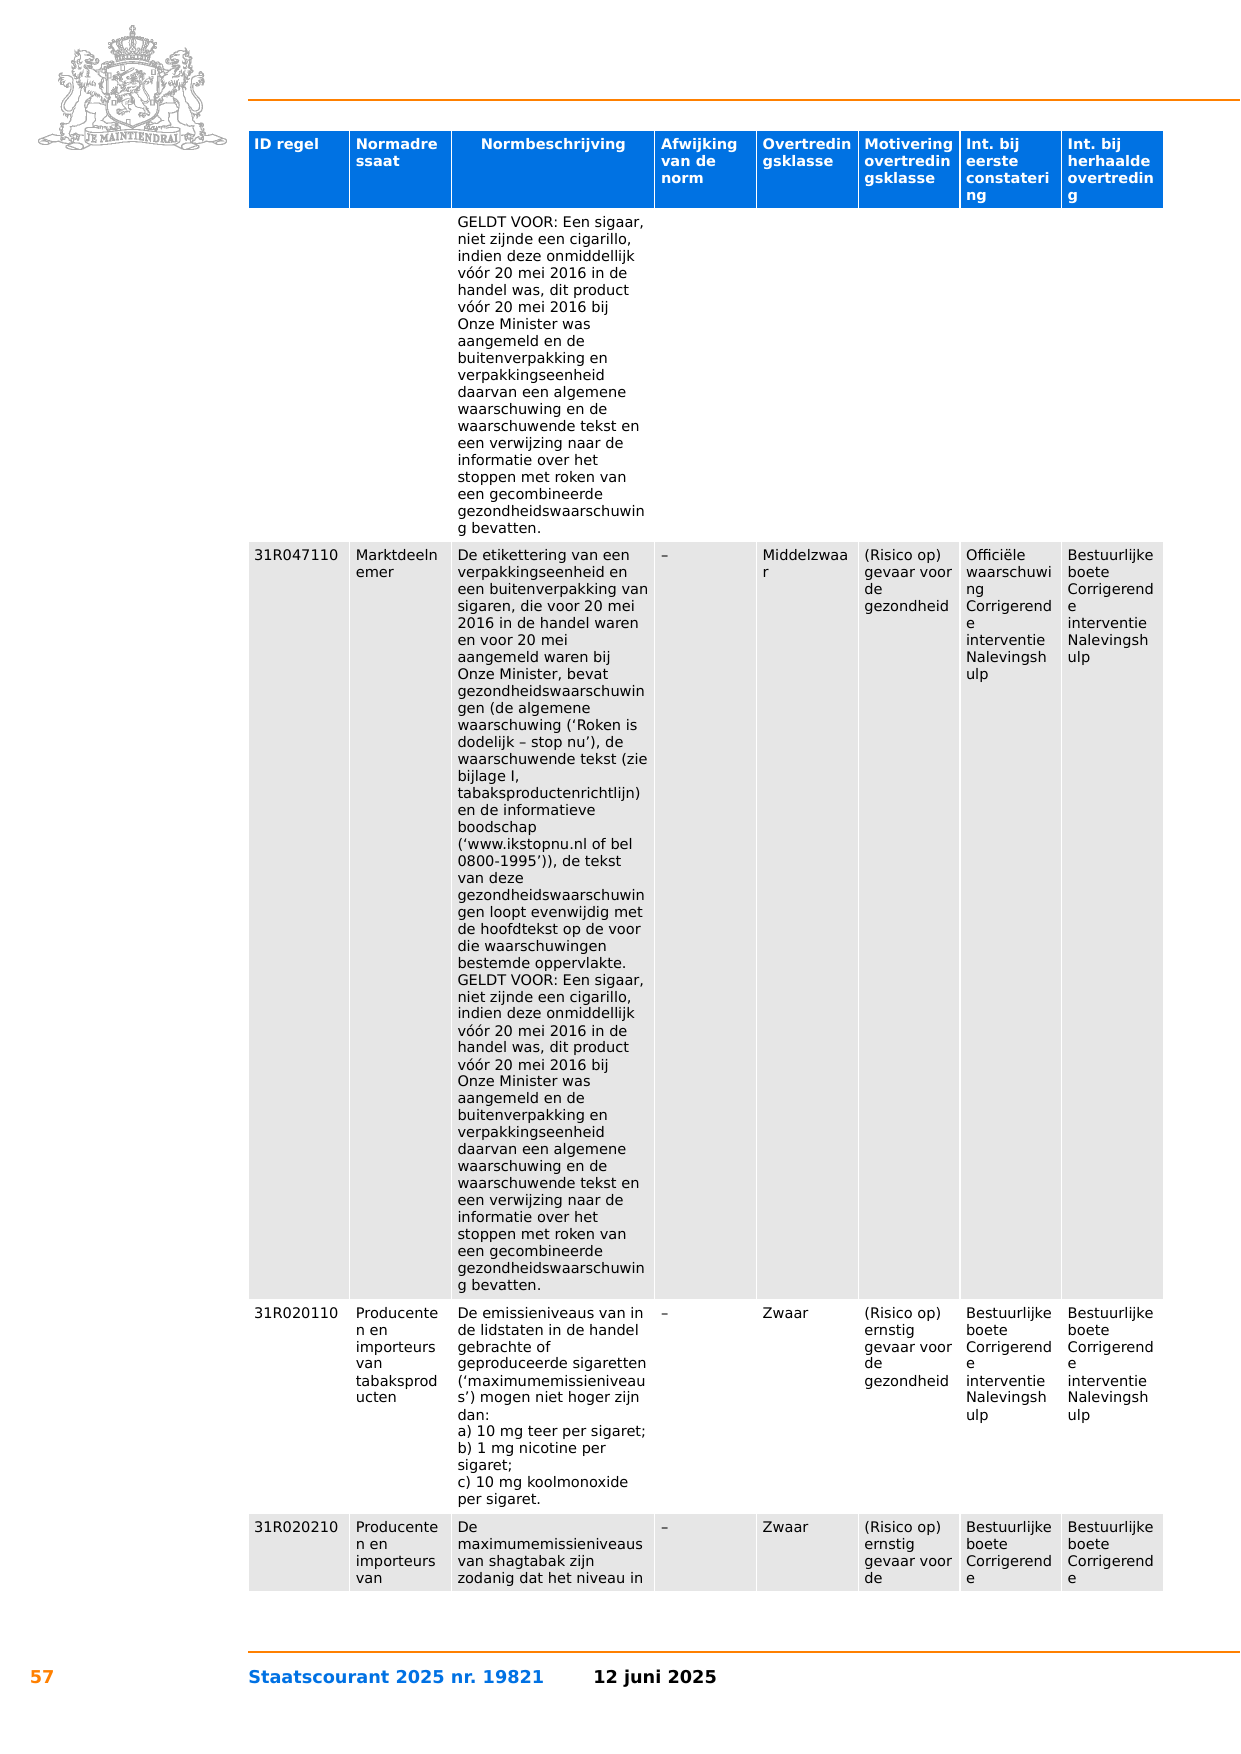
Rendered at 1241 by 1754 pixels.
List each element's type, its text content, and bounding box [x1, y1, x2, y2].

table_cell 31R020210 [249, 1514, 349, 1591]
table_cell Zwaar [757, 1300, 858, 1513]
table_cell [249, 209, 349, 541]
table_cell (Risico op) ernstig gevaar voor de [859, 1514, 959, 1591]
table_cell [961, 209, 1061, 541]
table_header Overtredingsklasse [757, 131, 858, 208]
table_cell Bestuurlijke boete Corrigerende interventie Nalevingshulp [961, 1300, 1061, 1513]
table_header Normbeschrijving [452, 131, 654, 208]
table_cell Bestuurlijke boete Corrigerende [1062, 1514, 1163, 1591]
table_header ID regel [249, 131, 349, 208]
table_header Motivering overtredingsklasse [859, 131, 959, 208]
table_header Int. bij herhaalde overtreding [1062, 131, 1163, 208]
table_cell Officiële waarschuwing Corrigerende interventie Nalevingshulp [961, 542, 1061, 1299]
table_cell – [655, 542, 756, 1299]
table_cell Middelzwaar [757, 542, 858, 1299]
table_cell Bestuurlijke boete Corrigerende interventie Nalevingshulp [1062, 542, 1163, 1299]
table_cell GELDT VOOR: Een sigaar, niet zijnde een cigarillo, indien deze onmiddellijk vóór 20 mei 2016 in de handel was, dit product vóór 20 mei 2016 bij Onze Minister was aangemeld en de buitenverpakking en verpakkingseenheid daarvan een algemene waarschuwing en de waarschuwende tekst en een verwijzing naar de informatie over het stoppen met roken van een gecombineerde gezondheidswaarschuwing bevatten. [452, 209, 654, 541]
table_cell 31R047110 [249, 542, 349, 1299]
table_cell Bestuurlijke boete Corrigerende interventie Nalevingshulp [1062, 1300, 1163, 1513]
table_cell Bestuurlijke boete Corrigerende [961, 1514, 1061, 1591]
table_cell Producenten en importeurs van [350, 1514, 451, 1591]
table_cell [757, 209, 858, 541]
table_cell De maximumemissieniveaus van shagtabak zijn zodanig dat het niveau in [452, 1514, 654, 1591]
table_header Afwijking van de norm [655, 131, 756, 208]
table_cell Zwaar [757, 1514, 858, 1591]
table_header Int. bij eerste constatering [961, 131, 1061, 208]
table_cell De etikettering van een verpakkingseenheid en een buitenverpakking van sigaren, die voor 20 mei 2016 in de handel waren en voor 20 mei aangemeld waren bij Onze Minister, bevat gezondheidswaarschuwingen (de algemene waarschuwing (‘Roken is dodelijk – stop nu’), de waarschuwende tekst (zie bijlage I, tabaksproductenrichtlijn) en de informatieve boodschap (‘www.ikstopnu.nl of bel 0800-1995’)), de tekst van deze gezondheidswaarschuwingen loopt evenwijdig met de hoofdtekst op de voor die waarschuwingen bestemde oppervlakte. GELDT VOOR: Een sigaar, niet zijnde een cigarillo, indien deze onmiddellijk vóór 20 mei 2016 in de handel was, dit product vóór 20 mei 2016 bij Onze Minister was aangemeld en de buitenverpakking en verpakkingseenheid daarvan een algemene waarschuwing en de waarschuwende tekst en een verwijzing naar de informatie over het stoppen met roken van een gecombineerde gezondheidswaarschuwing bevatten. [452, 542, 654, 1299]
table_cell [1062, 209, 1163, 541]
table_cell (Risico op) ernstig gevaar voor de gezondheid [859, 1300, 959, 1513]
table_cell [350, 209, 451, 541]
table_cell (Risico op) gevaar voor de gezondheid [859, 542, 959, 1299]
table_header Normadressaat [350, 131, 451, 208]
table_cell De emissieniveaus van in de lidstaten in de handel gebrachte of geproduceerde sigaretten (‘maximumemissieniveaus’) mogen niet hoger zijn dan: a) 10 mg teer per sigaret; b) 1 mg nicotine per sigaret; c) 10 mg koolmonoxide per sigaret. [452, 1300, 654, 1513]
table_cell [859, 209, 959, 541]
table_cell – [655, 1514, 756, 1591]
table_cell [655, 209, 756, 541]
table_cell – [655, 1300, 756, 1513]
table_cell Producenten en importeurs van tabaksproducten [350, 1300, 451, 1513]
table_cell Marktdeelnemer [350, 542, 451, 1299]
picture [38, 25, 227, 150]
table_cell 31R020110 [249, 1300, 349, 1513]
